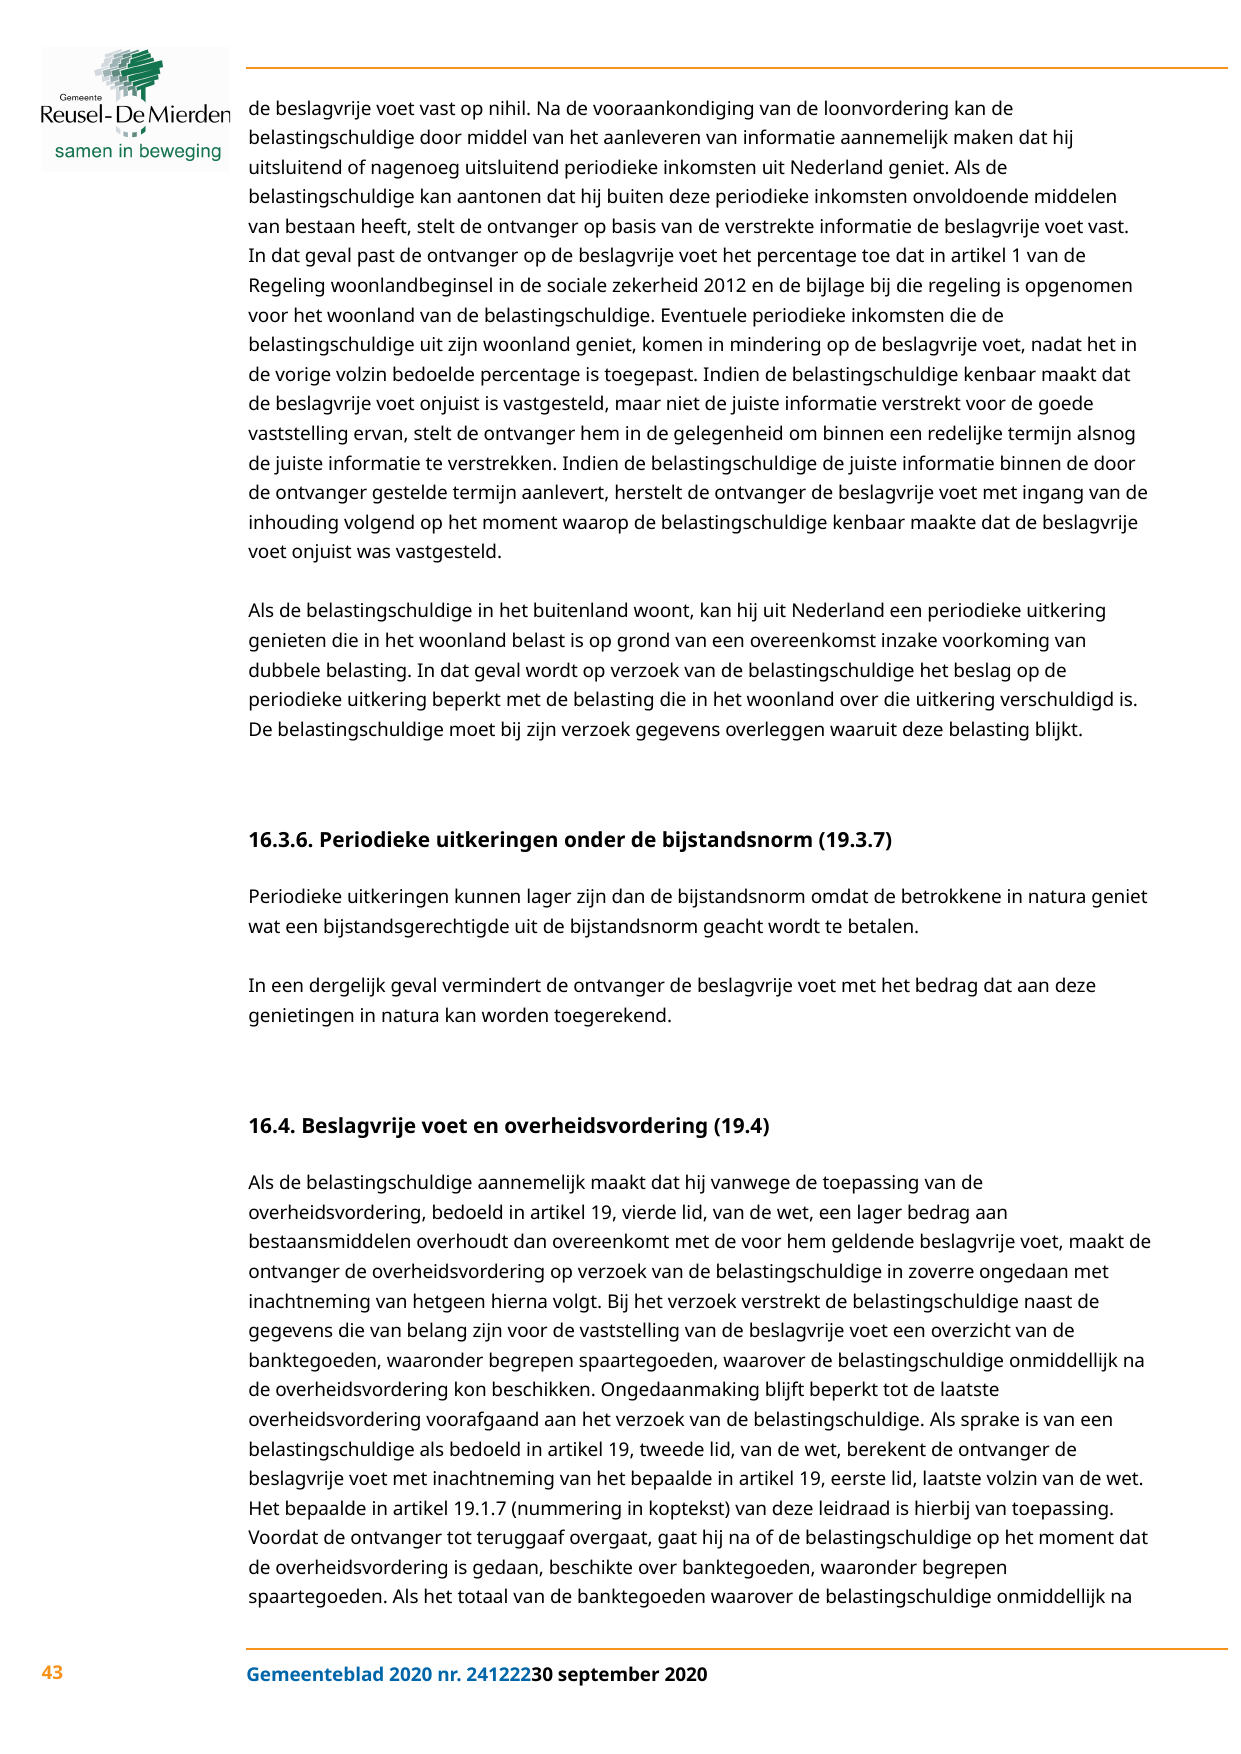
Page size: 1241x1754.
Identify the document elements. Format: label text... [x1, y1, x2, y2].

text 16.4. Beslagvrije voet en overheidsvordering (19.4) [248, 1112, 1152, 1140]
text Periodieke uitkeringen kunnen lager zijn dan de bijstandsnorm omdat de betrokkene in natura geniet wat een bijstandsgerechtigde uit de bijstandsnorm geacht wordt te betalen. [248, 884, 1152, 939]
text In een dergelijk geval vermindert de ontvanger de beslagvrije voet met het bedrag dat aan deze genietingen in natura kan worden toegerekend. [248, 972, 1152, 1028]
text 16.3.6. Periodieke uitkeringen onder de bijstandsnorm (19.3.7) [248, 826, 1152, 854]
text de beslagvrije voet vast op nihil. Na de vooraankondiging van de loonvordering kan de belastingschuldige door middel van het aanleveren van informatie aannemelijk maken dat hij uitsluitend of nagenoeg uitsluitend periodieke inkomsten uit Nederland geniet. Als de belastingschuldige kan aantonen dat hij buiten deze periodieke inkomsten onvoldoende middelen van bestaan heeft, stelt de ontvanger op basis van de verstrekte informatie de beslagvrije voet vast. In dat geval past de ontvanger op de beslagvrije voet het percentage toe dat in artikel 1 van de Regeling woonlandbeginsel in de sociale zekerheid 2012 en de bijlage bij die regeling is opgenomen voor het woonland van de belastingschuldige. Eventuele periodieke inkomsten die de belastingschuldige uit zijn woonland geniet, komen in mindering op de beslagvrije voet, nadat het in de vorige volzin bedoelde percentage is toegepast. Indien de belastingschuldige kenbaar maakt dat de beslagvrije voet onjuist is vastgesteld, maar niet de juiste informatie verstrekt voor de goede vaststelling ervan, stelt de ontvanger hem in de gelegenheid om binnen een redelijke termijn alsnog de juiste informatie te verstrekken. Indien de belastingschuldige de juiste informatie binnen de door de ontvanger gestelde termijn aanlevert, herstelt de ontvanger de beslagvrije voet met ingang van de inhouding volgend op het moment waarop de belastingschuldige kenbaar maakte dat de beslagvrije voet onjuist was vastgesteld. [248, 95, 1152, 564]
text Als de belastingschuldige aannemelijk maakt dat hij vanwege de toepassing van de overheidsvordering, bedoeld in artikel 19, vierde lid, van de wet, een lager bedrag aan bestaansmiddelen overhoudt dan overeenkomt met de voor hem geldende beslagvrije voet, maakt de ontvanger de overheidsvordering op verzoek van de belastingschuldige in zoverre ongedaan met inachtneming van hetgeen hierna volgt. Bij het verzoek verstrekt de belastingschuldige naast de gegevens die van belang zijn voor de vaststelling van de beslagvrije voet een overzicht van de banktegoeden, waaronder begrepen spaartegoeden, waarover de belastingschuldige onmiddellijk na de overheidsvordering kon beschikken. Ongedaanmaking blijft beperkt tot de laatste overheidsvordering voorafgaand aan het verzoek van de belastingschuldige. Als sprake is van een belastingschuldige als bedoeld in artikel 19, tweede lid, van de wet, berekent de ontvanger de beslagvrije voet met inachtneming van het bepaalde in artikel 19, eerste lid, laatste volzin van de wet. Het bepaalde in artikel 19.1.7 (nummering in koptekst) van deze leidraad is hierbij van toepassing. Voordat de ontvanger tot teruggaaf overgaat, gaat hij na of de belastingschuldige op het moment dat de overheidsvordering is gedaan, beschikte over banktegoeden, waaronder begrepen spaartegoeden. Als het totaal van de banktegoeden waarover de belastingschuldige onmiddellijk na [248, 1169, 1152, 1609]
text Als de belastingschuldige in het buitenland woont, kan hij uit Nederland een periodieke uitkering genieten die in het woonland belast is op grond van een overeenkomst inzake voorkoming van dubbele belasting. In dat geval wordt op verzoek van de belastingschuldige het beslag op de periodieke uitkering beperkt met de belasting die in het woonland over die uitkering verschuldigd is. De belastingschuldige moet bij zijn verzoek gegevens overleggen waaruit deze belasting blijkt. [248, 598, 1152, 742]
picture [41, 47, 231, 172]
